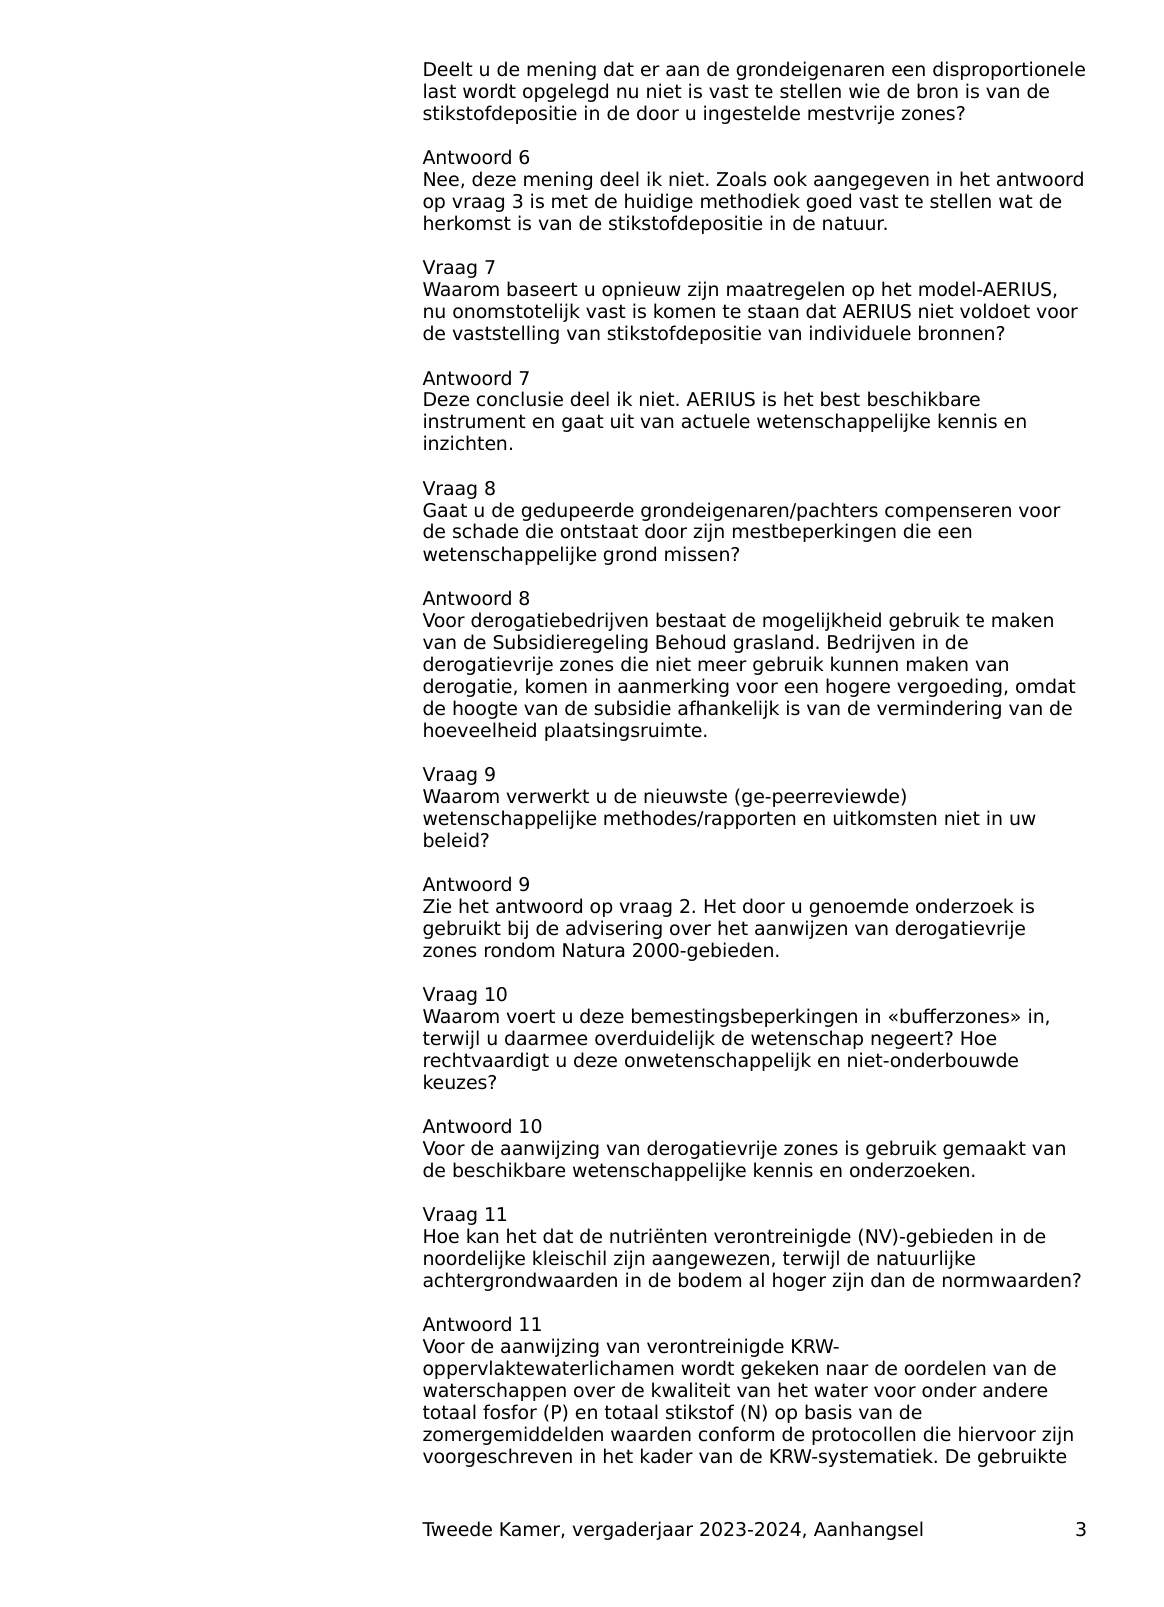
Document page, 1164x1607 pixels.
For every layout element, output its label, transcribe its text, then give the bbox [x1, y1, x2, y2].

text Waarom baseert u opnieuw zijn maatregelen op het model-AERIUS, nu onomstotelijk vast is komen te staan dat AERIUS niet voldoet voor de vaststelling van stikstofdepositie van individuele bronnen? [422, 279, 1087, 345]
text Hoe kan het dat de nutriënten verontreinigde (NV)-gebieden in de noordelijke kleischil zijn aangewezen, terwijl de natuurlijke achtergrondwaarden in de bodem al hoger zijn dan de normwaarden? [422, 1226, 1087, 1292]
text Antwoord 11 [422, 1314, 1087, 1336]
text Antwoord 9 [422, 874, 1087, 896]
text Gaat u de gedupeerde grondeigenaren/pachters compenseren voor de schade die ontstaat door zijn mestbeperkingen die een wetenschappelijke grond missen? [422, 499, 1087, 565]
text Deelt u de mening dat er aan de grondeigenaren een disproportionele last wordt opgelegd nu niet is vast te stellen wie de bron is van de stikstofdepositie in de door u ingestelde mestvrije zones? [422, 59, 1087, 125]
text Vraag 11 [422, 1204, 1087, 1226]
text Waarom verwerkt u de nieuwste (ge-peerreviewde) wetenschappelijke methodes/rapporten en uitkomsten niet in uw beleid? [422, 786, 1087, 852]
text Voor derogatiebedrijven bestaat de mogelijkheid gebruik te maken van de Subsidieregeling Behoud grasland. Bedrijven in de derogatievrije zones die niet meer gebruik kunnen maken van derogatie, komen in aanmerking voor een hogere vergoeding, omdat de hoogte van de subsidie afhankelijk is van de vermindering van de hoeveelheid plaatsingsruimte. [422, 609, 1087, 741]
text Vraag 10 [422, 984, 1087, 1006]
text Antwoord 6 [422, 147, 1087, 169]
text Vraag 8 [422, 477, 1087, 499]
text Nee, deze mening deel ik niet. Zoals ook aangegeven in het antwoord op vraag 3 is met de huidige methodiek goed vast te stellen wat de herkomst is van de stikstofdepositie in de natuur. [422, 169, 1087, 235]
text Vraag 9 [422, 764, 1087, 786]
text Waarom voert u deze bemestingsbeperkingen in «bufferzones» in, terwijl u daarmee overduidelijk de wetenschap negeert? Hoe rechtvaardigt u deze onwetenschappelijk en niet-onderbouwde keuzes? [422, 1006, 1087, 1094]
text Zie het antwoord op vraag 2. Het door u genoemde onderzoek is gebruikt bij de advisering over het aanwijzen van derogatievrije zones rondom Natura 2000-gebieden. [422, 896, 1087, 962]
text Voor de aanwijzing van derogatievrije zones is gebruik gemaakt van de beschikbare wetenschappelijke kennis en onderzoeken. [422, 1138, 1087, 1182]
text Vraag 7 [422, 257, 1087, 279]
text Voor de aanwijzing van verontreinigde KRW-oppervlaktewaterlichamen wordt gekeken naar de oordelen van de waterschappen over de kwaliteit van het water voor onder andere totaal fosfor (P) en totaal stikstof (N) op basis van de zomergemiddelden waarden conform de protocollen die hiervoor zijn voorgeschreven in het kader van de KRW-systematiek. De gebruikte [422, 1336, 1087, 1468]
text Deze conclusie deel ik niet. AERIUS is het best beschikbare instrument en gaat uit van actuele wetenschappelijke kennis en inzichten. [422, 389, 1087, 455]
text Antwoord 10 [422, 1116, 1087, 1138]
text Antwoord 8 [422, 588, 1087, 609]
text Antwoord 7 [422, 367, 1087, 389]
